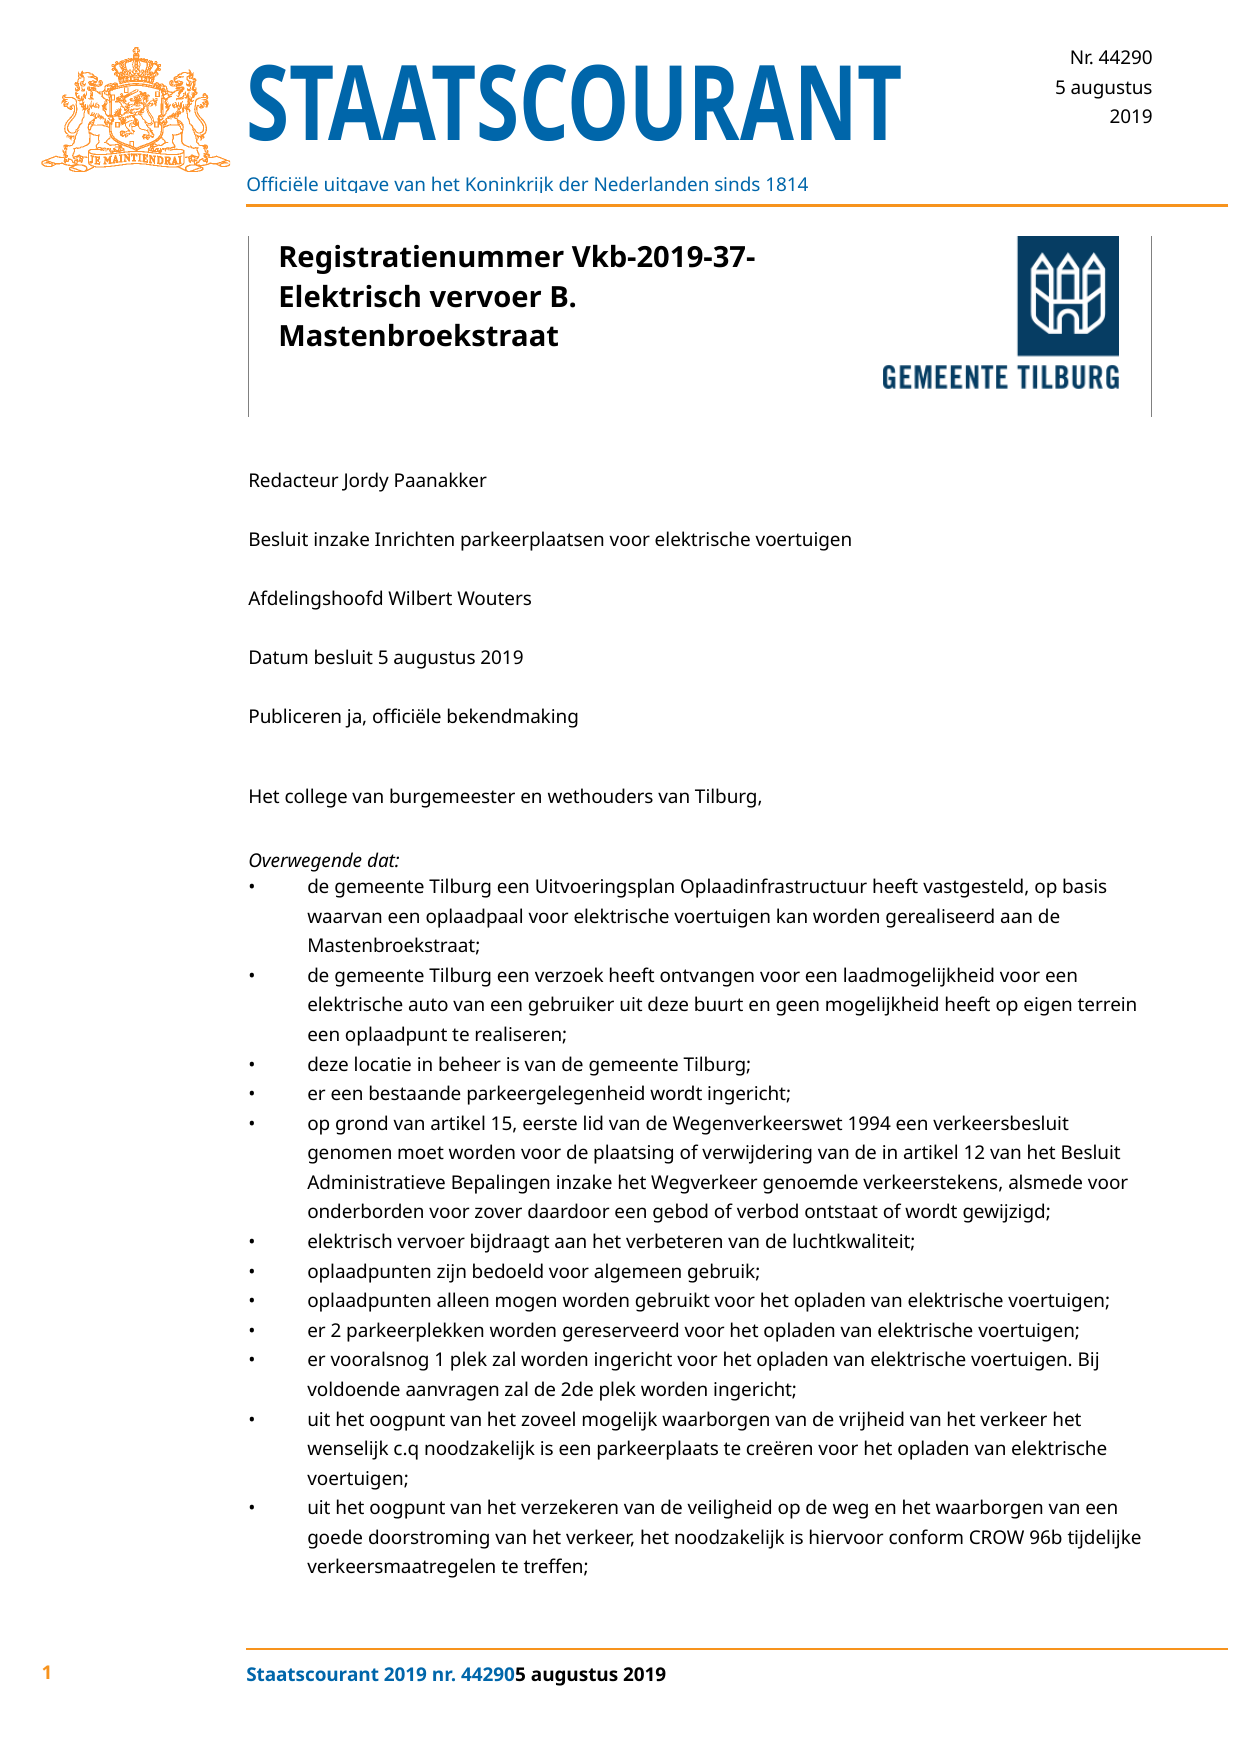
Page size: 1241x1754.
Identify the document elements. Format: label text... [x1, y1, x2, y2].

list er een bestaande parkeergelegenheid wordt ingericht; [248, 1080, 1152, 1106]
list elektrisch vervoer bijdraagt aan het verbeteren van de luchtkwaliteit; [248, 1228, 1152, 1254]
list de gemeente Tilburg een Uitvoeringsplan Oplaadinfrastructuur heeft vastgesteld, op basis waarvan een oplaadpaal voor elektrische voertuigen kan worden gerealiseerd aan de Mastenbroekstraat; [248, 873, 1152, 958]
table_header [850, 236, 1151, 417]
text Afdelingshoofd Wilbert Wouters [248, 585, 1152, 611]
list de gemeente Tilburg een verzoek heeft ontvangen voor een laadmogelijkheid voor een elektrische auto van een gebruiker uit deze buurt en geen mogelijkheid heeft op eigen terrein een oplaadpunt te realiseren; [248, 962, 1152, 1047]
text Het college van burgemeester en wethouders van Tilburg, [248, 783, 1152, 809]
list uit het oogpunt van het verzekeren van de veiligheid op de weg en het waarborgen van een goede doorstroming van het verkeer, het noodzakelijk is hiervoor conform CROW 96b tijdelijke verkeersmaatregelen te treffen; [248, 1494, 1152, 1579]
picture [882, 236, 1119, 391]
text Redacteur Jordy Paanakker [248, 467, 1152, 493]
list deze locatie in beheer is van de gemeente Tilburg; [248, 1051, 1152, 1076]
list er 2 parkeerplekken worden gereserveerd voor het opladen van elektrische voertuigen; [248, 1317, 1152, 1343]
text Publiceren ja, officiële bekendmaking [248, 703, 1152, 729]
list er vooralsnog 1 plek zal worden ingericht voor het opladen van elektrische voertuigen. Bij voldoende aanvragen zal de 2de plek worden ingericht; [248, 1347, 1152, 1402]
text Overwegende dat: [248, 847, 1152, 873]
text Datum besluit 5 augustus 2019 [248, 644, 1152, 670]
list op grond van artikel 15, eerste lid van de Wegenverkeerswet 1994 een verkeersbesluit genomen moet worden voor de plaatsing of verwijdering van de in artikel 12 van het Besluit Administratieve Bepalingen inzake het Wegverkeer genoemde verkeerstekens, alsmede voor onderborden voor zover daardoor een gebod of verbod ontstaat of wordt gewijzigd; [248, 1110, 1152, 1224]
list oplaadpunten alleen mogen worden gebruikt voor het opladen van elektrische voertuigen; [248, 1287, 1152, 1313]
text Besluit inzake Inrichten parkeerplaatsen voor elektrische voertuigen [248, 526, 1152, 552]
table_header Registratienummer Vkb-2019-37-Elektrisch vervoer B. Mastenbroekstraat [249, 236, 850, 417]
picture [41, 47, 231, 172]
list oplaadpunten zijn bedoeld voor algemeen gebruik; [248, 1258, 1152, 1283]
list uit het oogpunt van het zoveel mogelijk waarborgen van de vrijheid van het verkeer het wenselijk c.q noodzakelijk is een parkeerplaats te creëren voor het opladen van elektrische voertuigen; [248, 1406, 1152, 1491]
